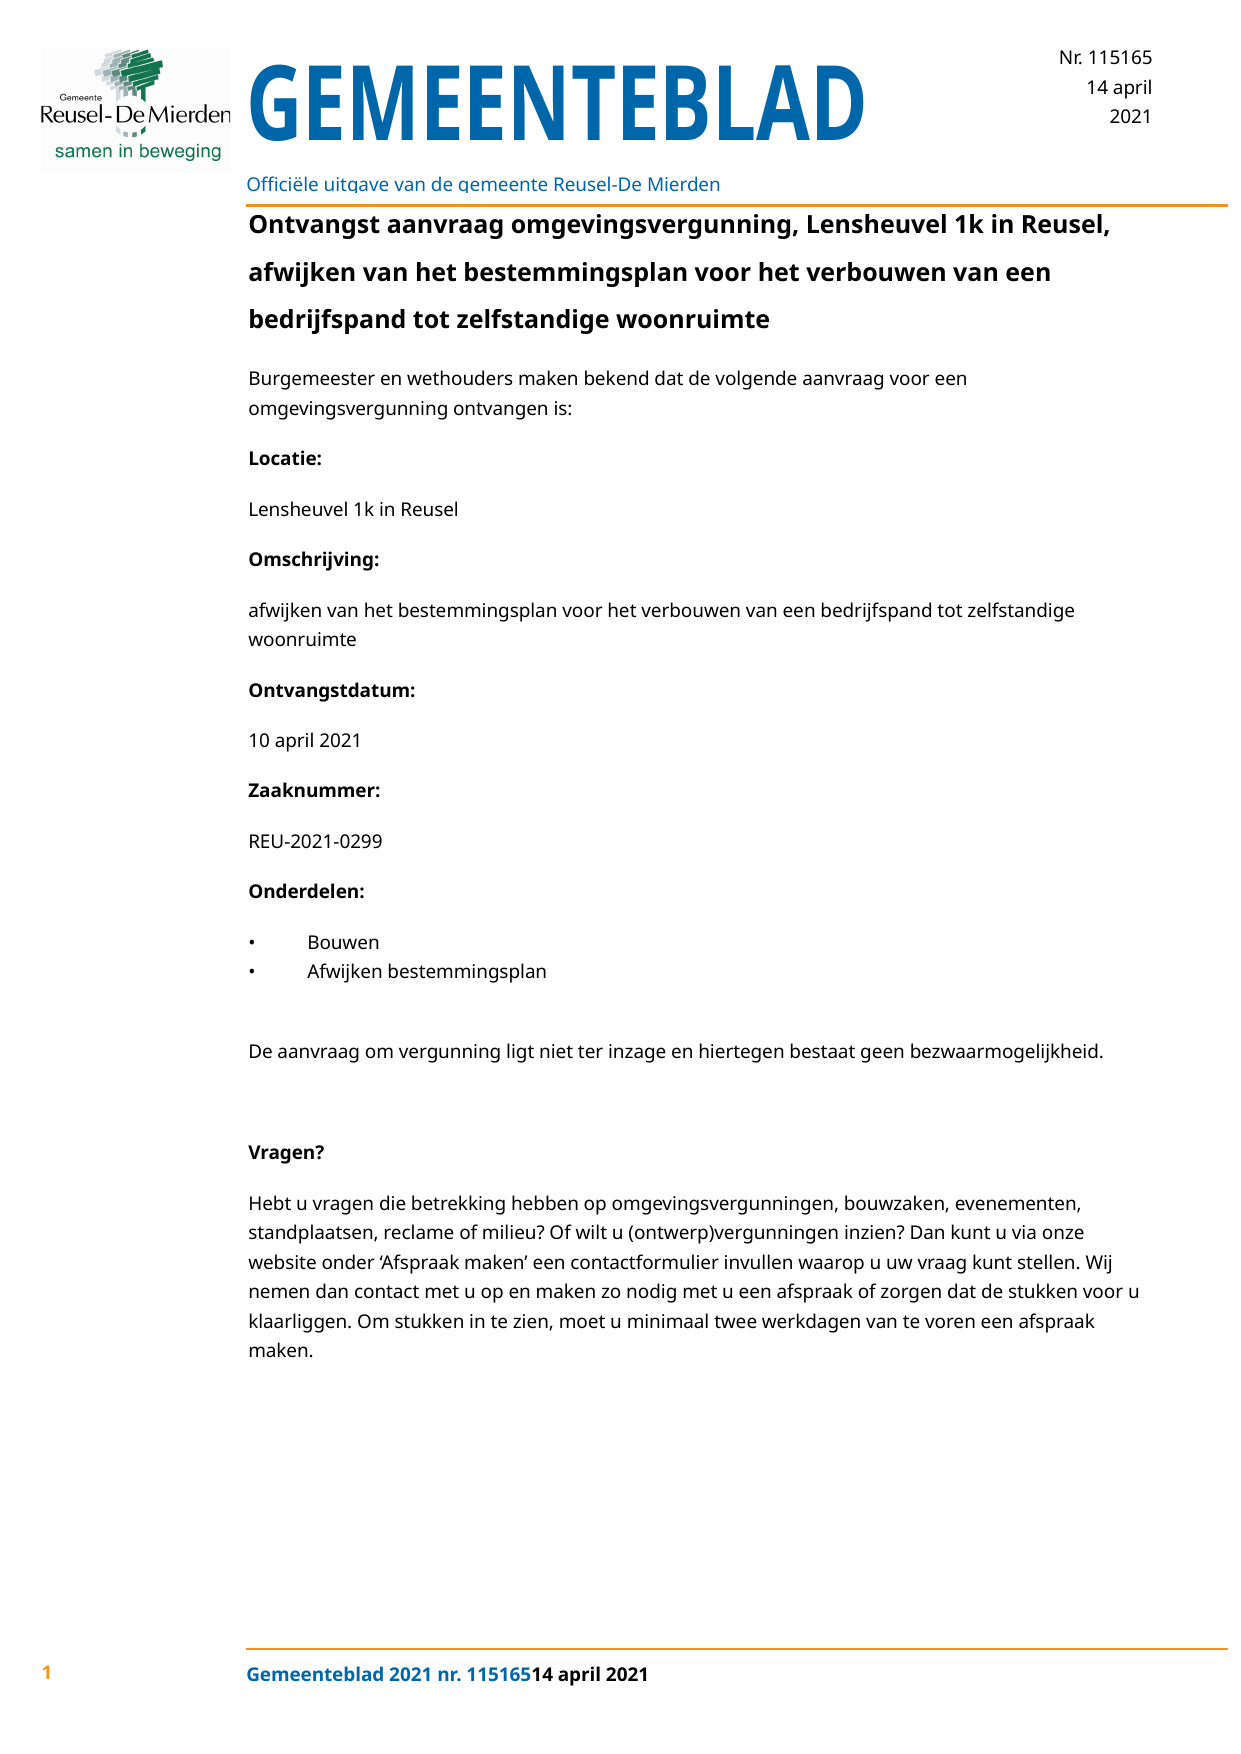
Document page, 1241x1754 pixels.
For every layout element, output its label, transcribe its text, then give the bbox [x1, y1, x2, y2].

text 10 april 2021 [248, 727, 1152, 753]
text afwijken van het bestemmingsplan voor het verbouwen van een bedrijfspand tot zelfstandige woonruimte [248, 597, 1152, 652]
text Vragen? [248, 1139, 1152, 1165]
text Ontvangstdatum: [248, 677, 1152, 702]
picture [41, 47, 231, 172]
list Bouwen [248, 929, 1152, 954]
text Hebt u vragen die betrekking hebben op omgevingsvergunningen, bouwzaken, evenementen, standplaatsen, reclame of milieu? Of wilt u (ontwerp)vergunningen inzien? Dan kunt u via onze website onder ‘Afspraak maken’ een contactformulier invullen waarop u uw vraag kunt stellen. Wij nemen dan contact met u op en maken zo nodig met u een afspraak of zorgen dat de stukken voor u klaarliggen. Om stukken in te zien, moet u minimaal twee werkdagen van te voren een afspraak maken. [248, 1190, 1152, 1363]
text Burgemeester en wethouders maken bekend dat de volgende aanvraag voor een omgevingsvergunning ontvangen is: [248, 366, 1152, 421]
text Onderdelen: [248, 878, 1152, 904]
text Omschrijving: [248, 546, 1152, 572]
list Afwijken bestemmingsplan [248, 958, 1152, 984]
text Ontvangst aanvraag omgevingsvergunning, Lensheuvel 1k in Reusel, afwijken van het bestemmingsplan voor het verbouwen van een bedrijfspand tot zelfstandige woonruimte [248, 207, 1152, 336]
text De aanvraag om vergunning ligt niet ter inzage en hiertegen bestaat geen bezwaarmogelijkheid. [248, 1038, 1152, 1064]
text Lensheuvel 1k in Reusel [248, 496, 1152, 522]
text Zaaknummer: [248, 778, 1152, 803]
text REU-2021-0299 [248, 828, 1152, 854]
text Locatie: [248, 446, 1152, 471]
